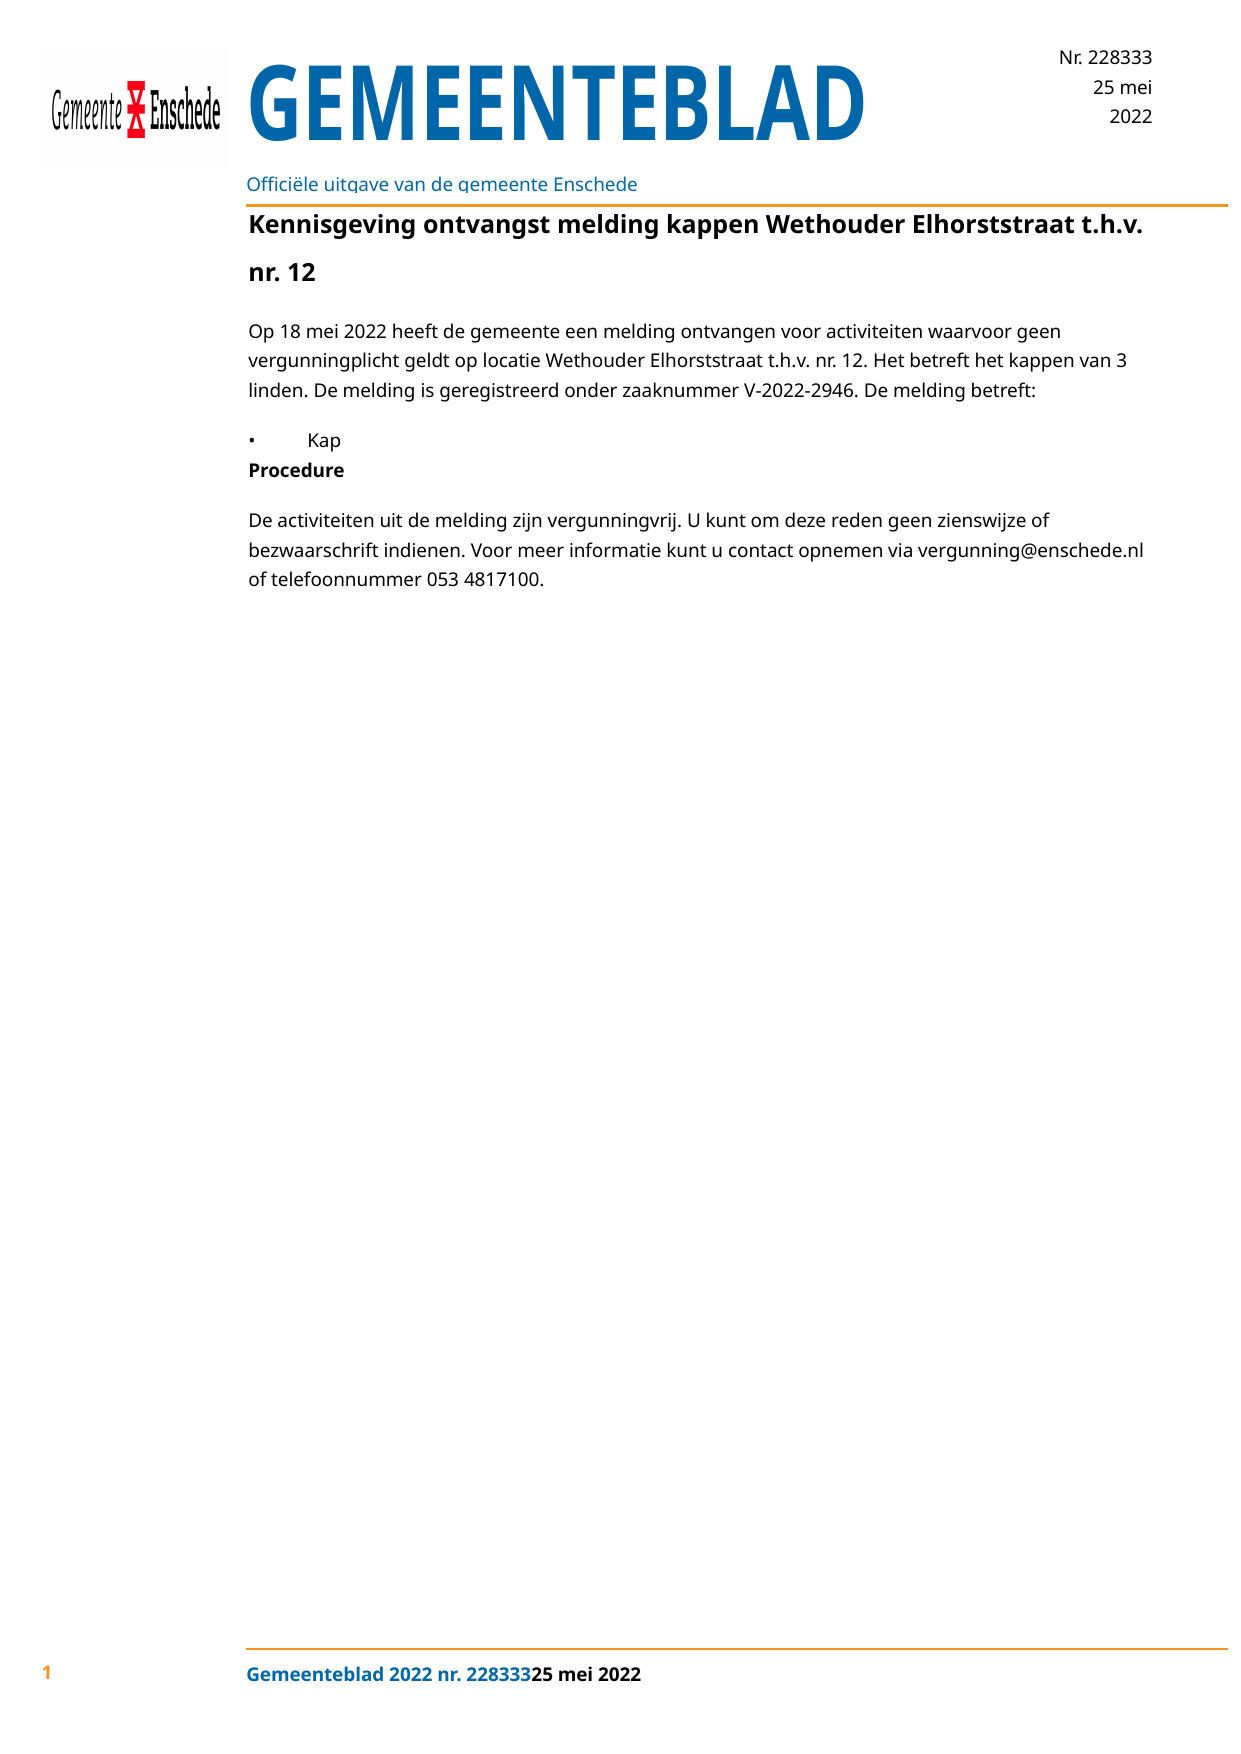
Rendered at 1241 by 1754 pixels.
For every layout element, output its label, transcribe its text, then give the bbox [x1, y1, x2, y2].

text De activiteiten uit de melding zijn vergunningvrij. U kunt om deze reden geen zienswijze of bezwaarschrift indienen. Voor meer informatie kunt u contact opnemen via vergunning@enschede.nl of telefoonnummer 053 4817100. [248, 507, 1152, 592]
picture [41, 47, 231, 172]
text Op 18 mei 2022 heeft de gemeente een melding ontvangen voor activiteiten waarvoor geen vergunningplicht geldt op locatie Wethouder Elhorststraat t.h.v. nr. 12. Het betreft het kappen van 3 linden. De melding is geregistreerd onder zaaknummer V-2022-2946. De melding betreft: [248, 318, 1152, 403]
list Kap [248, 427, 1152, 453]
text Kennisgeving ontvangst melding kappen Wethouder Elhorststraat t.h.v. nr. 12 [248, 207, 1152, 288]
text Procedure [248, 457, 1152, 483]
